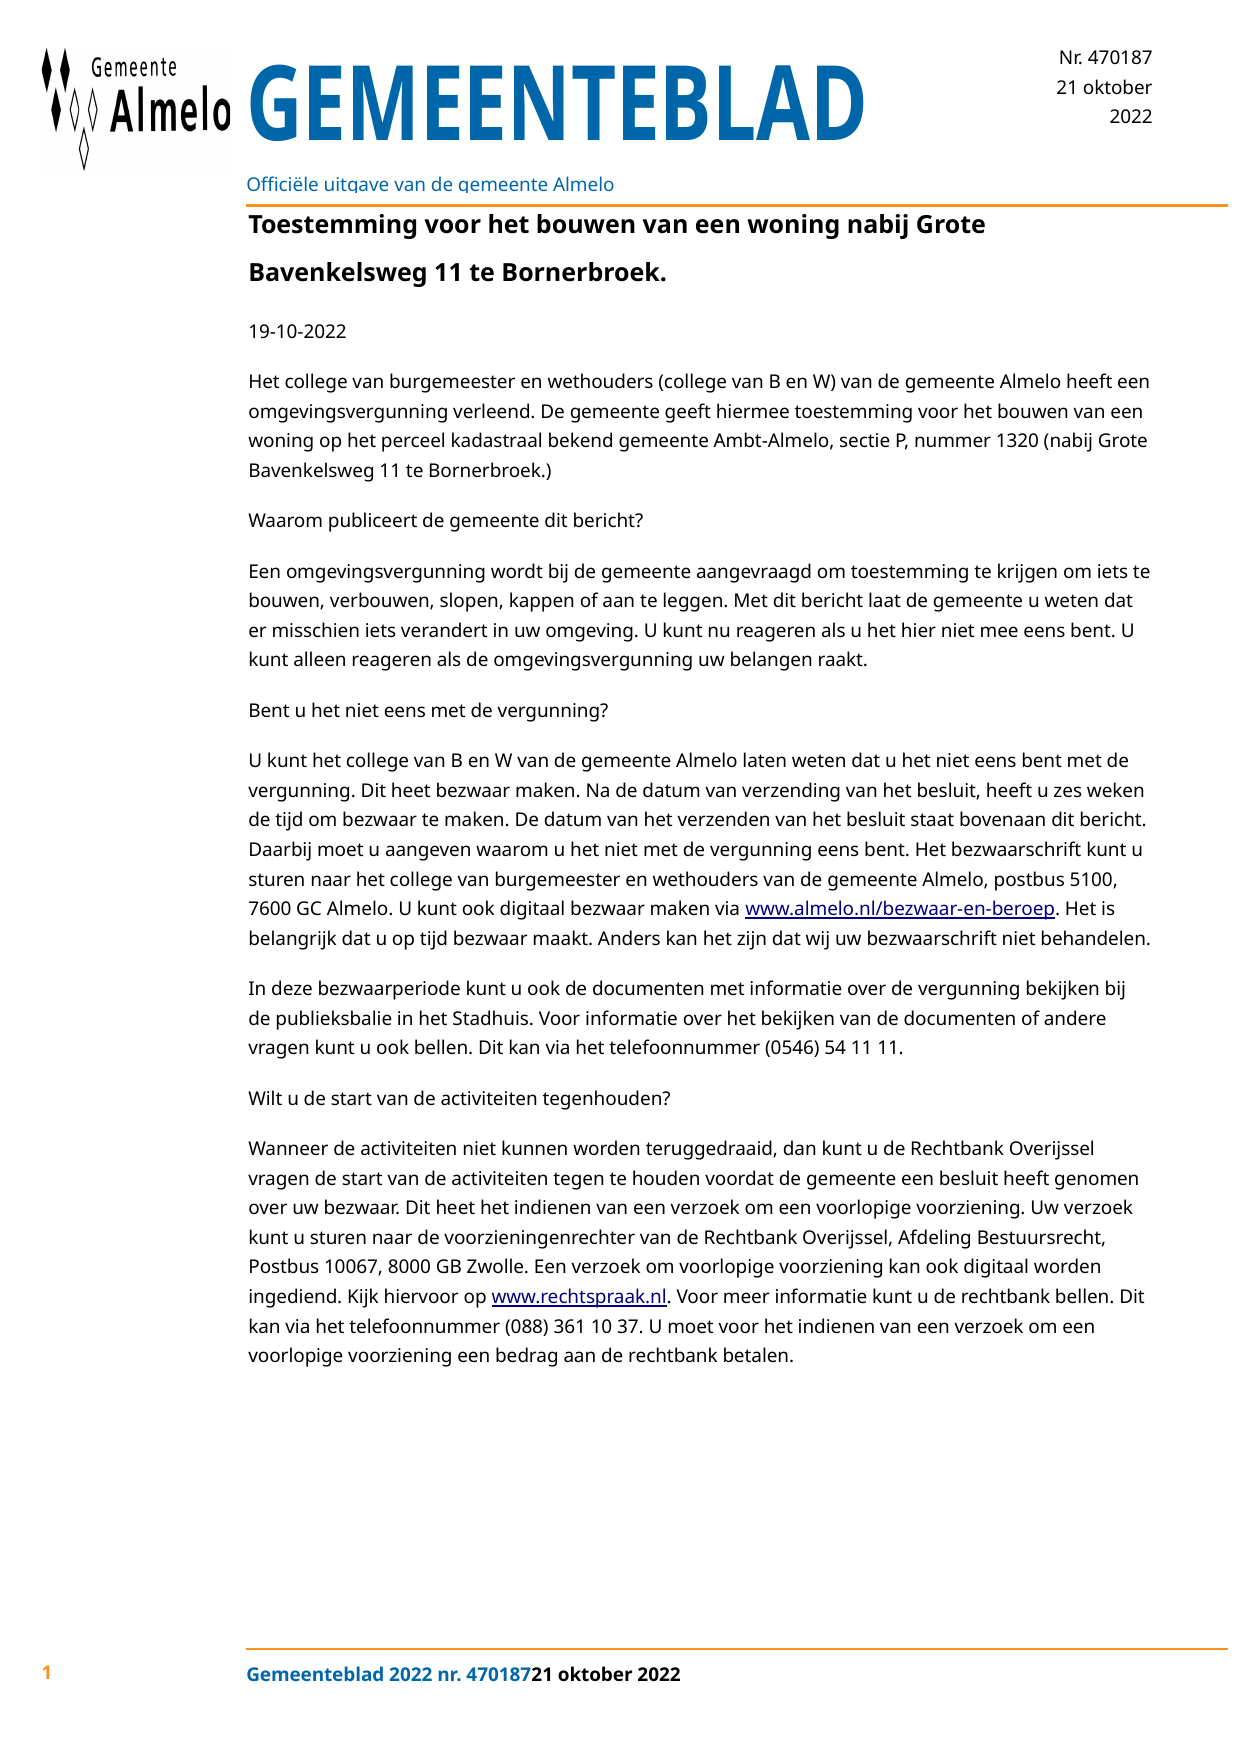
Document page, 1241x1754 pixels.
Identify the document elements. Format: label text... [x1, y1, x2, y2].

text Bent u het niet eens met de vergunning? [248, 697, 1152, 723]
text Het college van burgemeester en wethouders (college van B en W) van de gemeente Almelo heeft een omgevingsvergunning verleend. De gemeente geeft hiermee toestemming voor het bouwen van een woning op het perceel kadastraal bekend gemeente Ambt-Almelo, sectie P, nummer 1320 (nabij Grote Bavenkelsweg 11 te Bornerbroek.) [248, 368, 1152, 483]
text U kunt het college van B en W van de gemeente Almelo laten weten dat u het niet eens bent met de vergunning. Dit heet bezwaar maken. Na de datum van verzending van het besluit, heeft u zes weken de tijd om bezwaar te maken. De datum van het verzenden van het besluit staat bovenaan dit bericht. Daarbij moet u aangeven waarom u het niet met de vergunning eens bent. Het bezwaarschrift kunt u sturen naar het college van burgemeester en wethouders van de gemeente Almelo, postbus 5100, 7600 GC Almelo. U kunt ook digitaal bezwaar maken via www.almelo.nl/bezwaar-en-beroep. Het is belangrijk dat u op tijd bezwaar maakt. Anders kan het zijn dat wij uw bezwaarschrift niet behandelen. [248, 747, 1152, 951]
text Waarom publiceert de gemeente dit bericht? [248, 507, 1152, 533]
text In deze bezwaarperiode kunt u ook de documenten met informatie over de vergunning bekijken bij de publieksbalie in het Stadhuis. Voor informatie over het bekijken van de documenten of andere vragen kunt u ook bellen. Dit kan via het telefoonnummer (0546) 54 11 11. [248, 975, 1152, 1060]
text Toestemming voor het bouwen van een woning nabij Grote Bavenkelsweg 11 te Bornerbroek. [248, 207, 1152, 288]
text Wanneer de activiteiten niet kunnen worden teruggedraaid, dan kunt u de Rechtbank Overijssel vragen de start van de activiteiten tegen te houden voordat de gemeente een besluit heeft genomen over uw bezwaar. Dit heet het indienen van een verzoek om een voorlopige voorziening. Uw verzoek kunt u sturen naar de voorzieningenrechter van de Rechtbank Overijssel, Afdeling Bestuursrecht, Postbus 10067, 8000 GB Zwolle. Een verzoek om voorlopige voorziening kan ook digitaal worden ingediend. Kijk hiervoor op www.rechtspraak.nl. Voor meer informatie kunt u de rechtbank bellen. Dit kan via het telefoonnummer (088) 361 10 37. U moet voor het indienen van een verzoek om een voorlopige voorziening een bedrag aan de rechtbank betalen. [248, 1135, 1152, 1368]
picture [41, 47, 231, 172]
text 19-10-2022 [248, 318, 1152, 344]
text Een omgevingsvergunning wordt bij de gemeente aangevraagd om toestemming te krijgen om iets te bouwen, verbouwen, slopen, kappen of aan te leggen. Met dit bericht laat de gemeente u weten dat er misschien iets verandert in uw omgeving. U kunt nu reageren als u het hier niet mee eens bent. U kunt alleen reageren als de omgevingsvergunning uw belangen raakt. [248, 558, 1152, 672]
text Wilt u de start van de activiteiten tegenhouden? [248, 1085, 1152, 1111]
